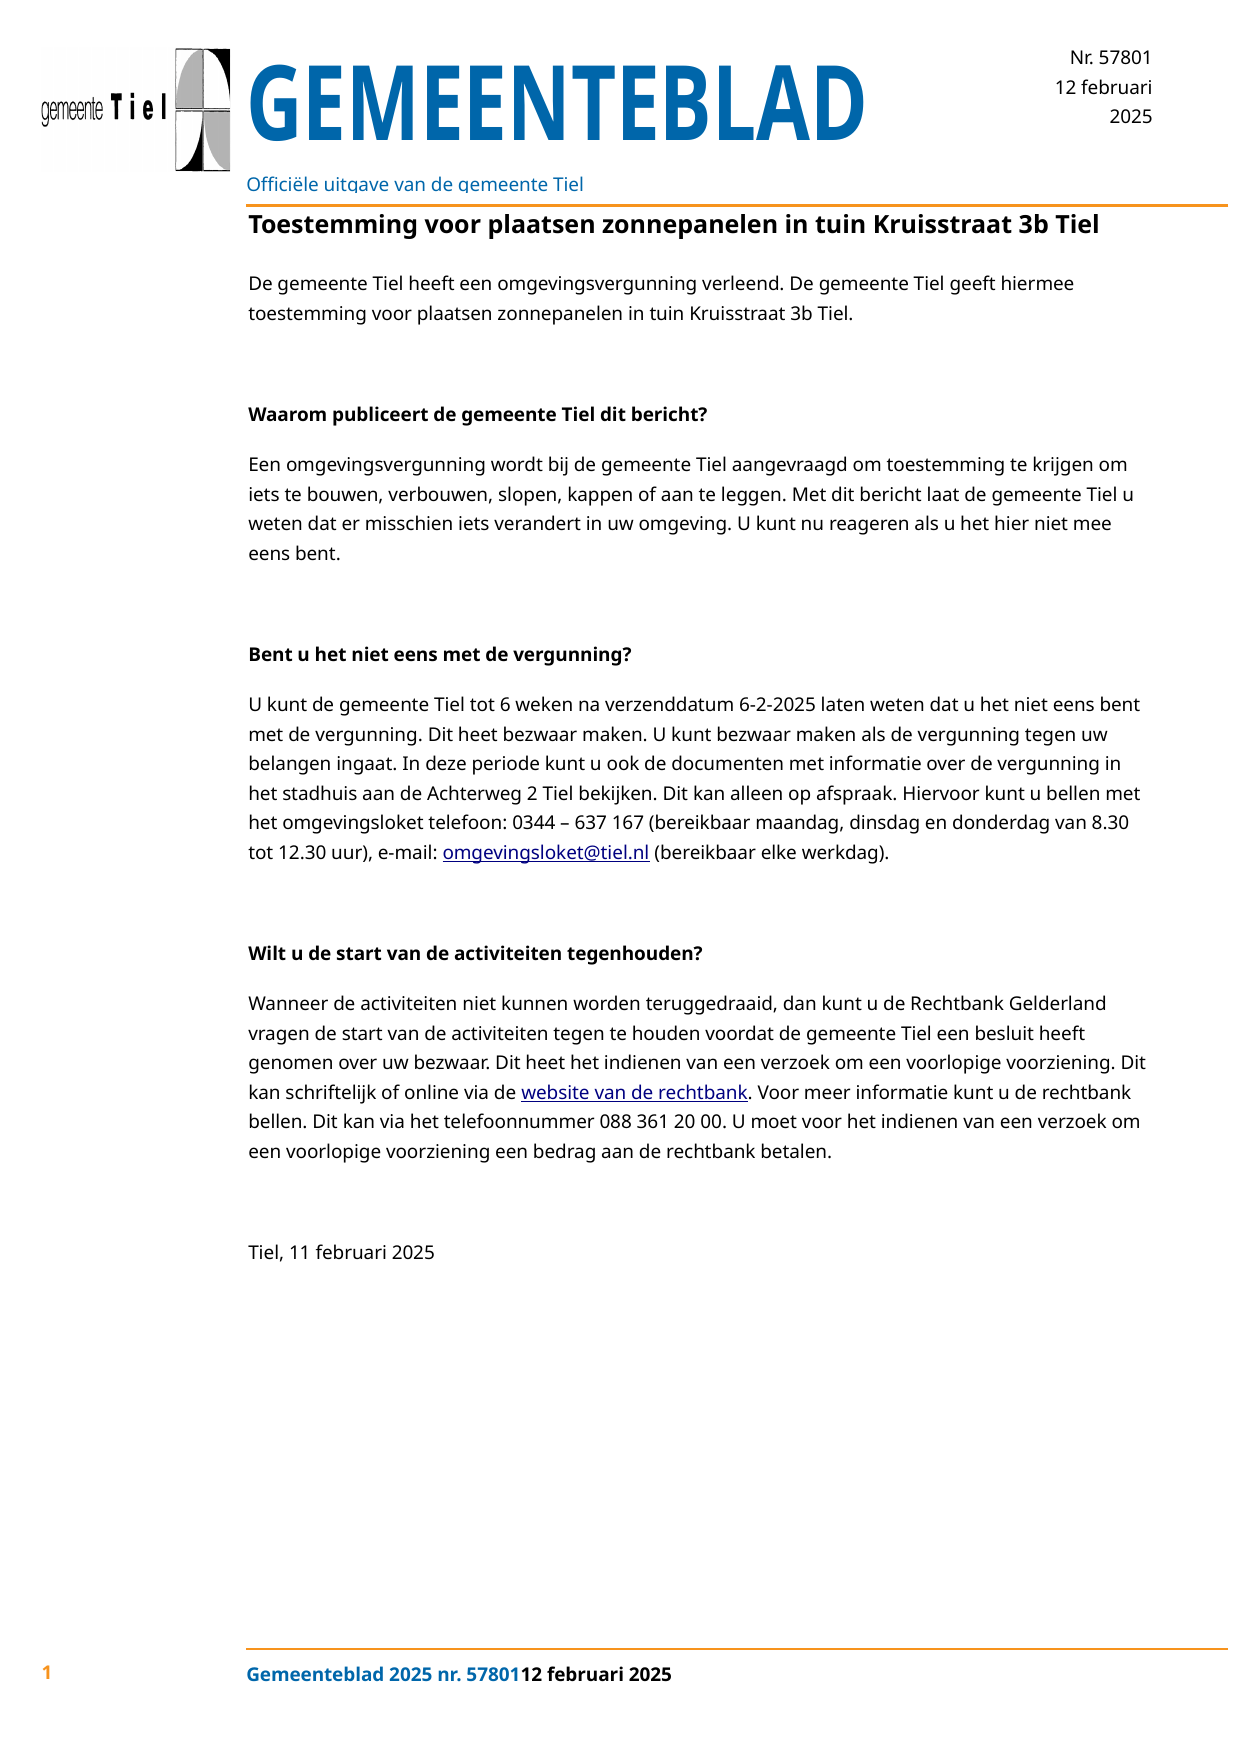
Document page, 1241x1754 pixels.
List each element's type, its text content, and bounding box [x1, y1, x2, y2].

text Toestemming voor plaatsen zonnepanelen in tuin Kruisstraat 3b Tiel [248, 207, 1152, 241]
text De gemeente Tiel heeft een omgevingsvergunning verleend. De gemeente Tiel geeft hiermee toestemming voor plaatsen zonnepanelen in tuin Kruisstraat 3b Tiel. [248, 270, 1152, 326]
text Wilt u de start van de activiteiten tegenhouden? [248, 940, 1152, 966]
text Bent u het niet eens met de vergunning? [248, 641, 1152, 666]
text Waarom publiceert de gemeente Tiel dit bericht? [248, 401, 1152, 426]
text Een omgevingsvergunning wordt bij de gemeente Tiel aangevraagd om toestemming te krijgen om iets te bouwen, verbouwen, slopen, kappen of aan te leggen. Met dit bericht laat de gemeente Tiel u weten dat er misschien iets verandert in uw omgeving. U kunt nu reageren als u het hier niet mee eens bent. [248, 451, 1152, 566]
text U kunt de gemeente Tiel tot 6 weken na verzenddatum 6-2-2025 laten weten dat u het niet eens bent met de vergunning. Dit heet bezwaar maken. U kunt bezwaar maken als de vergunning tegen uw belangen ingaat. In deze periode kunt u ook de documenten met informatie over de vergunning in het stadhuis aan de Achterweg 2 Tiel bekijken. Dit kan alleen op afspraak. Hiervoor kunt u bellen met het omgevingsloket telefoon: 0344 – 637 167 (bereikbaar maandag, dinsdag en donderdag van 8.30 tot 12.30 uur), e-mail: omgevingsloket@tiel.nl (bereikbaar elke werkdag). [248, 691, 1152, 865]
picture [41, 47, 231, 172]
text Wanneer de activiteiten niet kunnen worden teruggedraaid, dan kunt u de Rechtbank Gelderland vragen de start van de activiteiten tegen te houden voordat de gemeente Tiel een besluit heeft genomen over uw bezwaar. Dit heet het indienen van een verzoek om een voorlopige voorziening. Dit kan schriftelijk of online via de website van de rechtbank. Voor meer informatie kunt u de rechtbank bellen. Dit kan via het telefoonnummer 088 361 20 00. U moet voor het indienen van een verzoek om een voorlopige voorziening een bedrag aan de rechtbank betalen. [248, 990, 1152, 1164]
text Tiel, 11 februari 2025 [248, 1239, 1152, 1265]
